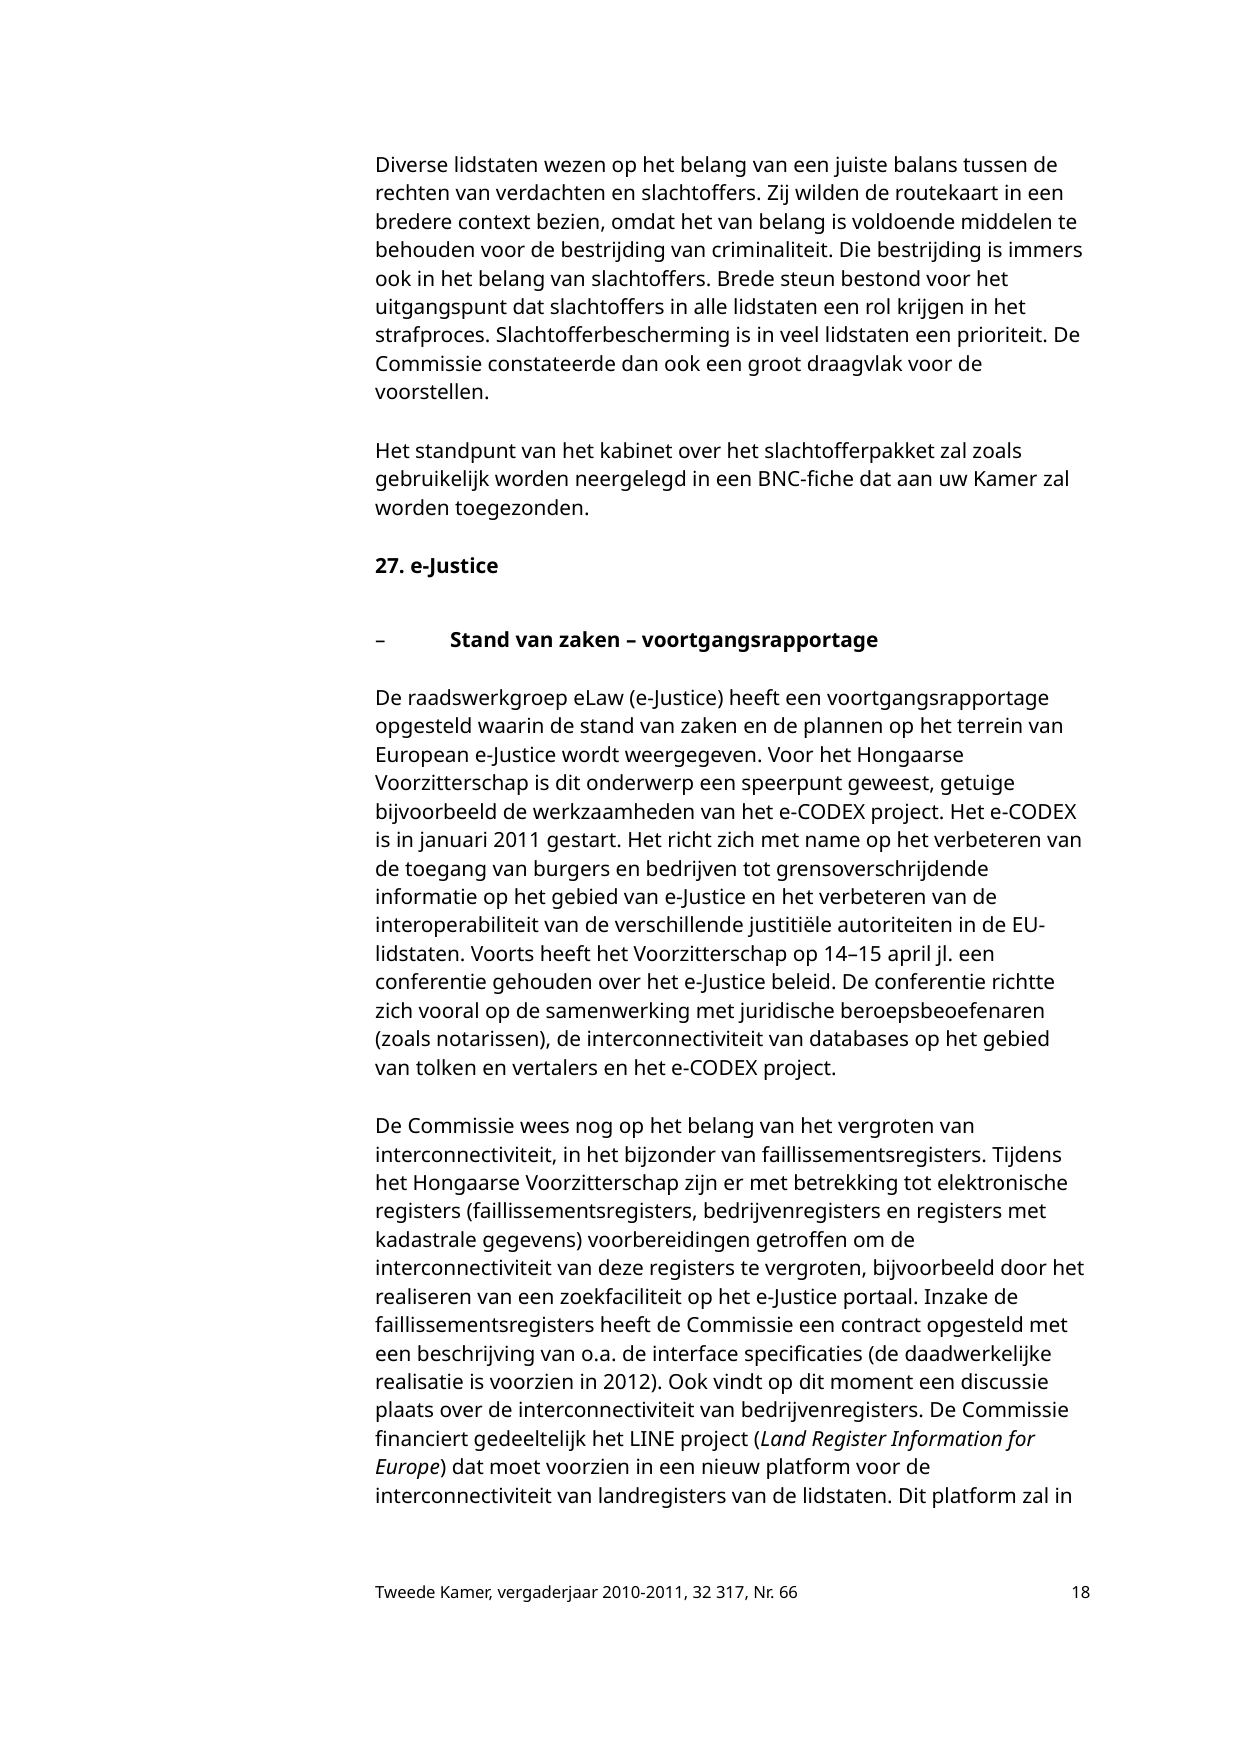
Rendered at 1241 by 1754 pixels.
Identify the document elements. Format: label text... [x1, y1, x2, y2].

text Het standpunt van het kabinet over het slachtofferpakket zal zoals gebruikelijk worden neergelegd in een BNC-fiche dat aan uw Kamer zal worden toegezonden. [375, 436, 1090, 521]
text 27. e-Justice [375, 551, 1090, 580]
text Diverse lidstaten wezen op het belang van een juiste balans tussen de rechten van verdachten en slachtoffers. Zij wilden de routekaart in een bredere context bezien, omdat het van belang is voldoende middelen te behouden voor de bestrijding van criminaliteit. Die bestrijding is immers ook in het belang van slachtoffers. Brede steun bestond voor het uitgangspunt dat slachtoffers in alle lidstaten een rol krijgen in het strafproces. Slachtofferbescherming is in veel lidstaten een prioriteit. De Commissie constateerde dan ook een groot draagvlak voor de voorstellen. [375, 150, 1090, 406]
text De Commissie wees nog op het belang van het vergroten van interconnectiviteit, in het bijzonder van faillissementsregisters. Tijdens het Hongaarse Voorzitterschap zijn er met betrekking tot elektronische registers (faillissementsregisters, bedrijvenregisters en registers met kadastrale gegevens) voorbereidingen getroffen om de interconnectiviteit van deze registers te vergroten, bijvoorbeeld door het realiseren van een zoekfaciliteit op het e-Justice portaal. Inzake de faillissementsregisters heeft de Commissie een contract opgesteld met een beschrijving van o.a. de interface specificaties (de daadwerkelijke realisatie is voorzien in 2012). Ook vindt op dit moment een discussie plaats over de interconnectiviteit van bedrijvenregisters. De Commissie financiert gedeeltelijk het LINE project (Land Register Information for Europe) dat moet voorzien in een nieuw platform voor de interconnectiviteit van landregisters van de lidstaten. Dit platform zal in [375, 1111, 1090, 1509]
text De raadswerkgroep eLaw (e-Justice) heeft een voortgangsrapportage opgesteld waarin de stand van zaken en de plannen op het terrein van European e-Justice wordt weergegeven. Voor het Hongaarse Voorzitterschap is dit onderwerp een speerpunt geweest, getuige bijvoorbeeld de werkzaamheden van het e-CODEX project. Het e-CODEX is in januari 2011 gestart. Het richt zich met name op het verbeteren van de toegang van burgers en bedrijven tot grensoverschrijdende informatie op het gebied van e-Justice en het verbeteren van de interoperabiliteit van de verschillende justitiële autoriteiten in de EU-lidstaten. Voorts heeft het Voorzitterschap op 14–15 april jl. een conferentie gehouden over het e-Justice beleid. De conferentie richtte zich vooral op de samenwerking met juridische beroepsbeoefenaren (zoals notarissen), de interconnectiviteit van databases op het gebied van tolken en vertalers en het e-CODEX project. [375, 683, 1090, 1081]
list Stand van zaken – voortgangsrapportage [375, 625, 1090, 653]
